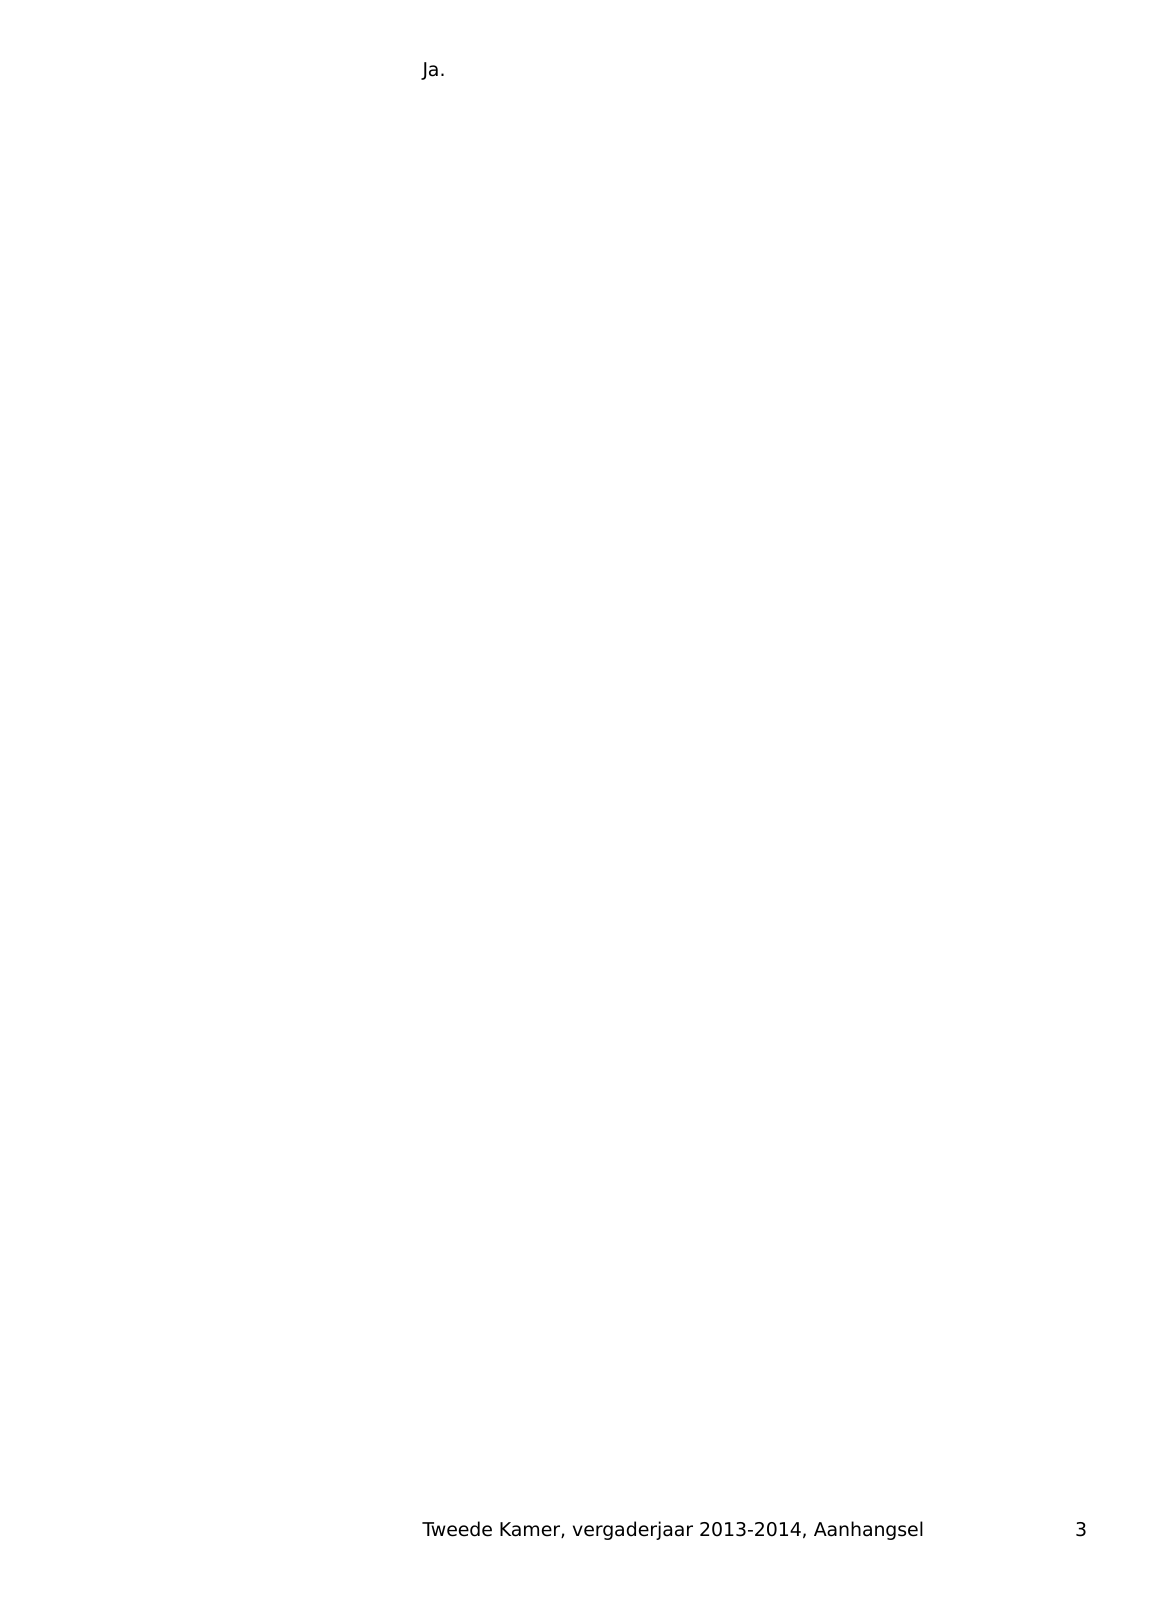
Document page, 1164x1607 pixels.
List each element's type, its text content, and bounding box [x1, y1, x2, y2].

text Ja. [422, 59, 1087, 81]
